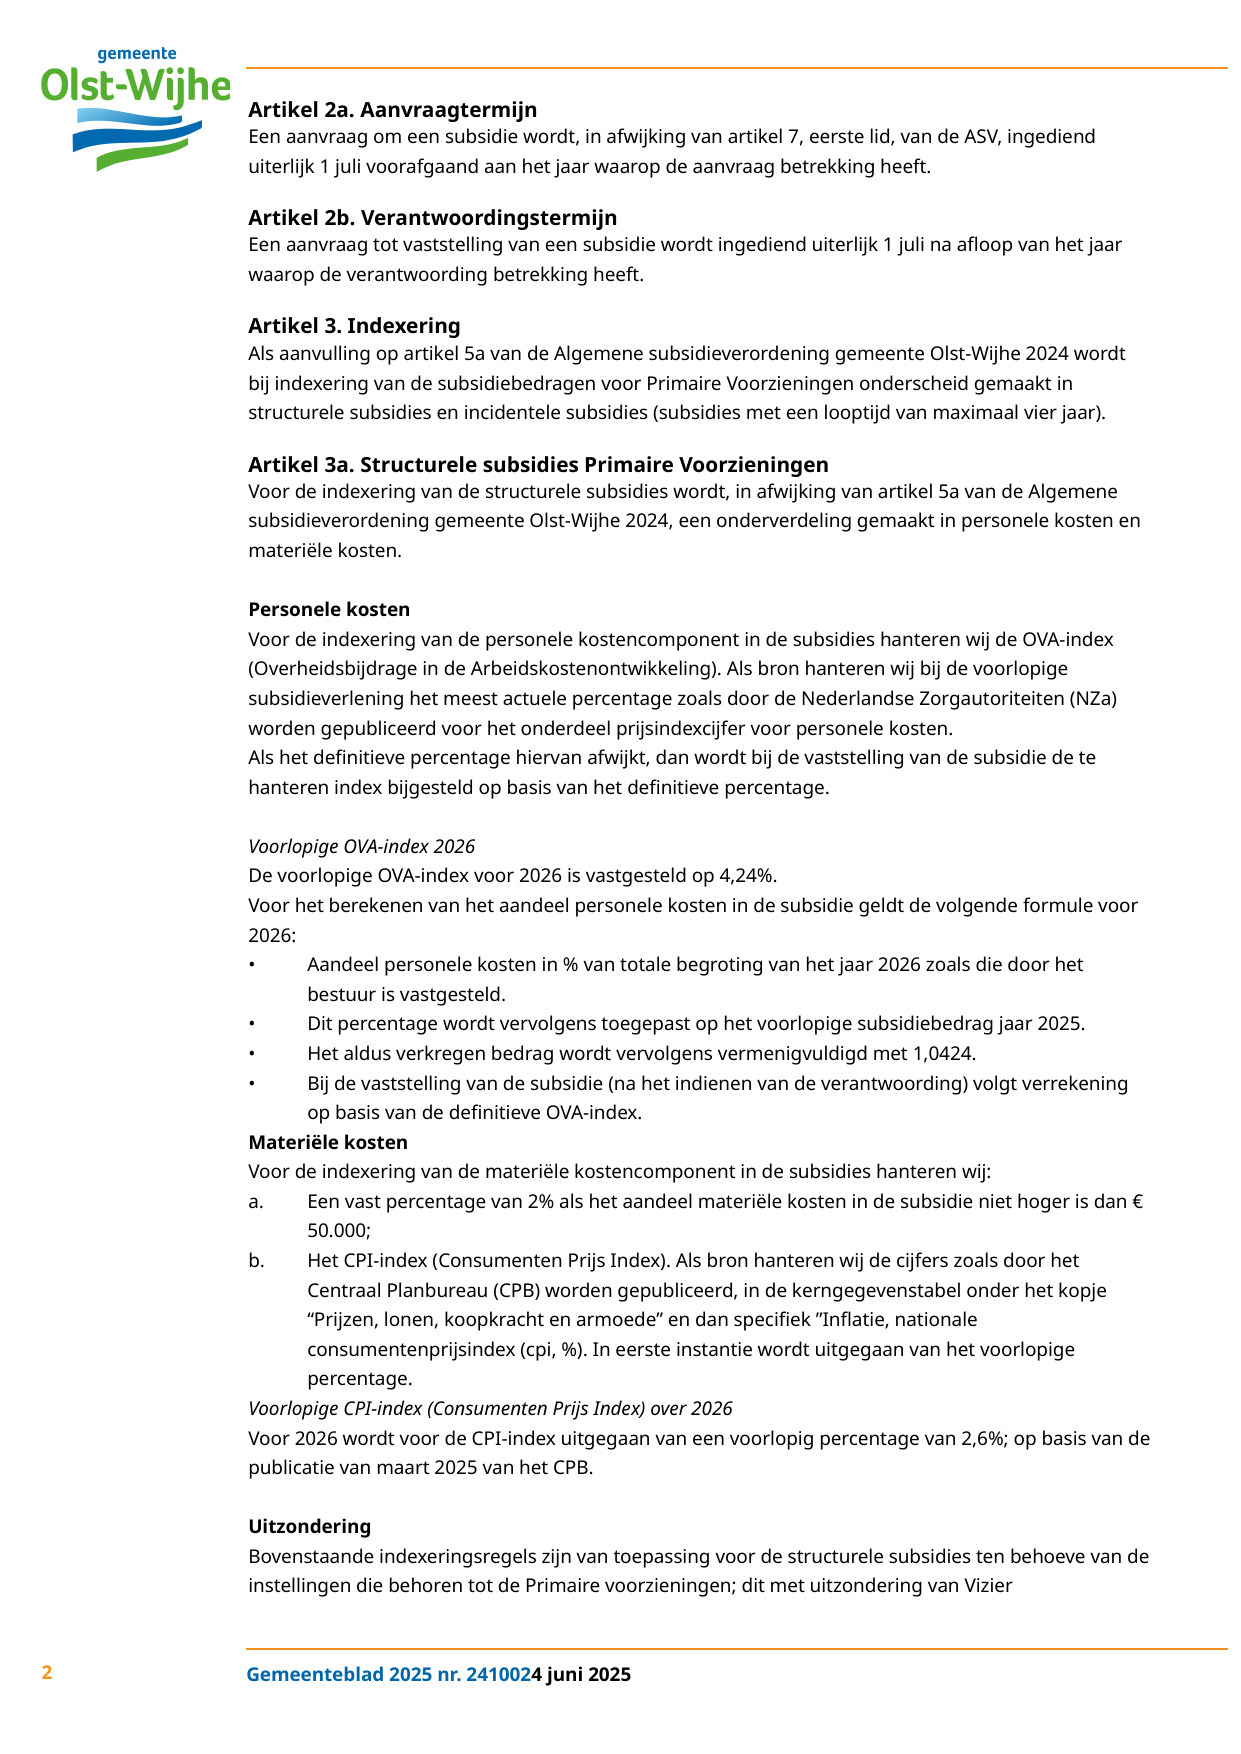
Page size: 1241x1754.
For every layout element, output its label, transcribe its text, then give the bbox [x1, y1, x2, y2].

text Artikel 3a. Structurele subsidies Primaire Voorzieningen [248, 450, 1152, 478]
text Voor 2026 wordt voor de CPI-index uitgegaan van een voorlopig percentage van 2,6%; op basis van de publicatie van maart 2025 van het CPB. [248, 1425, 1152, 1480]
text Een aanvraag om een subsidie wordt, in afwijking van artikel 7, eerste lid, van de ASV, ingediend uiterlijk 1 juli voorafgaand aan het jaar waarop de aanvraag betrekking heeft. [248, 123, 1152, 178]
list Het aldus verkregen bedrag wordt vervolgens vermenigvuldigd met 1,0424. [248, 1040, 1152, 1066]
text Voor de indexering van de materiële kostencomponent in de subsidies hanteren wij: [248, 1158, 1152, 1184]
list Bij de vaststelling van de subsidie (na het indienen van de verantwoording) volgt verrekening op basis van de definitieve OVA-index. [248, 1070, 1152, 1125]
text Voorlopige OVA-index 2026 [248, 833, 1152, 859]
text Een aanvraag tot vaststelling van een subsidie wordt ingediend uiterlijk 1 juli na afloop van het jaar waarop de verantwoording betrekking heeft. [248, 232, 1152, 287]
text Artikel 2a. Aanvraagtermijn [248, 95, 1152, 123]
text Voorlopige CPI-index (Consumenten Prijs Index) over 2026 [248, 1395, 1152, 1421]
text Voor de indexering van de personele kostencomponent in de subsidies hanteren wij de OVA-index (Overheidsbijdrage in de Arbeidskostenontwikkeling). Als bron hanteren wij bij de voorlopige subsidieverlening het meest actuele percentage zoals door de Nederlandse Zorgautoriteiten (NZa) worden gepubliceerd voor het onderdeel prijsindexcijfer voor personele kosten. [248, 626, 1152, 741]
text Uitzondering [248, 1513, 1152, 1539]
text Artikel 3. Indexering [248, 312, 1152, 340]
list Aandeel personele kosten in % van totale begroting van het jaar 2026 zoals die door het bestuur is vastgesteld. [248, 951, 1152, 1007]
text Artikel 2b. Verantwoordingstermijn [248, 203, 1152, 232]
text Personele kosten [248, 596, 1152, 622]
text Materiële kosten [248, 1129, 1152, 1155]
text Bovenstaande indexeringsregels zijn van toepassing voor de structurele subsidies ten behoeve van de instellingen die behoren tot de Primaire voorzieningen; dit met uitzondering van Vizier [248, 1543, 1152, 1598]
text Als aanvulling op artikel 5a van de Algemene subsidieverordening gemeente Olst-Wijhe 2024 wordt bij indexering van de subsidiebedragen voor Primaire Voorzieningen onderscheid gemaakt in structurele subsidies en incidentele subsidies (subsidies met een looptijd van maximaal vier jaar). [248, 340, 1152, 425]
text Voor het berekenen van het aandeel personele kosten in de subsidie geldt de volgende formule voor 2026: [248, 892, 1152, 948]
text Voor de indexering van de structurele subsidies wordt, in afwijking van artikel 5a van de Algemene subsidieverordening gemeente Olst-Wijhe 2024, een onderverdeling gemaakt in personele kosten en materiële kosten. [248, 478, 1152, 563]
text De voorlopige OVA-index voor 2026 is vastgesteld op 4,24%. [248, 863, 1152, 888]
list Het CPI-index (Consumenten Prijs Index). Als bron hanteren wij de cijfers zoals door het Centraal Planbureau (CPB) worden gepubliceerd, in de kerngegevenstabel onder het kopje “Prijzen, lonen, koopkracht en armoede” en dan specifiek ”Inflatie, nationale consumentenprijsindex (cpi, %). In eerste instantie wordt uitgegaan van het voorlopige percentage. [248, 1247, 1152, 1391]
picture [41, 47, 231, 172]
list Een vast percentage van 2% als het aandeel materiële kosten in de subsidie niet hoger is dan € 50.000; [248, 1188, 1152, 1243]
list Dit percentage wordt vervolgens toegepast op het voorlopige subsidiebedrag jaar 2025. [248, 1011, 1152, 1036]
text Als het definitieve percentage hiervan afwijkt, dan wordt bij de vaststelling van de subsidie de te hanteren index bijgesteld op basis van het definitieve percentage. [248, 744, 1152, 800]
